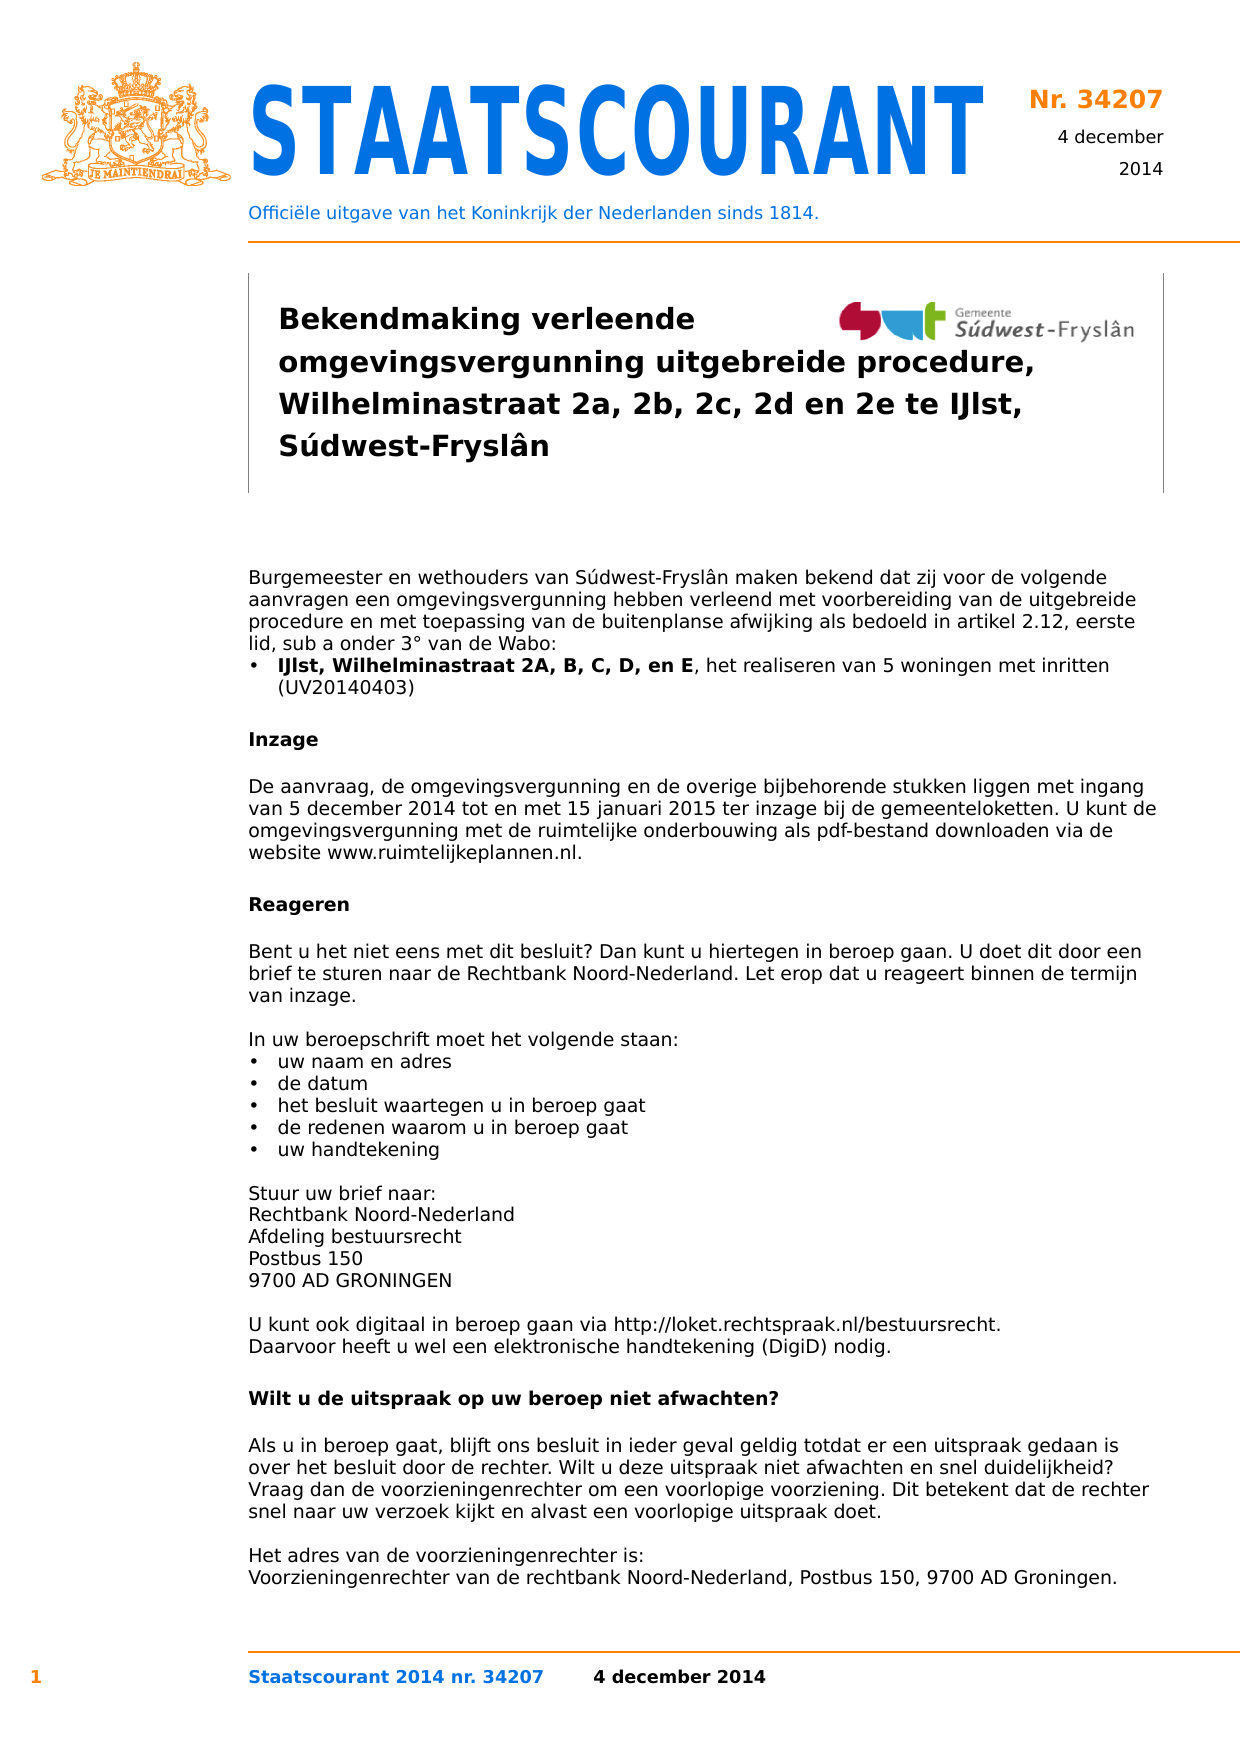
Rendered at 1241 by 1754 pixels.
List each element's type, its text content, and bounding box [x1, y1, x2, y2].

subtitle Bekendmaking verleende omgevingsvergunning uitgebreide procedure, Wilhelminastraat 2a, 2b, 2c, 2d en 2e te IJlst, Súdwest-Fryslân [249, 273, 1163, 493]
picture [838, 302, 1134, 344]
table_header STAATSCOURANT [248, 62, 998, 203]
text • uw handtekening [248, 1138, 1163, 1161]
text 9700 AD GRONINGEN [248, 1270, 1163, 1292]
text Als u in beroep gaat, blijft ons besluit in ieder geval geldig totdat er een uitspraak gedaan is over het besluit door de rechter. Wilt u deze uitspraak niet afwachten en snel duidelijkheid? Vraag dan de voorzieningenrechter om een voorlopige voorziening. Dit betekent dat de rechter snel naar uw verzoek kijkt en alvast een voorlopige uitspraak doet. [248, 1435, 1163, 1523]
text Rechtbank Noord-Nederland [248, 1204, 1163, 1226]
picture [41, 62, 231, 186]
text • de redenen waarom u in beroep gaat [248, 1117, 1163, 1138]
text • IJlst, Wilhelminastraat 2A, B, C, D, en E, het realiseren van 5 woningen met inritten (UV20140403) [248, 655, 1163, 699]
text Burgemeester en wethouders van Súdwest-Fryslân maken bekend dat zij voor de volgende aanvragen een omgevingsvergunning hebben verleend met voorbereiding van de uitgebreide procedure en met toepassing van de buitenplanse afwijking als bedoeld in artikel 2.12, eerste lid, sub a onder 3° van de Wabo: [248, 567, 1163, 655]
text De aanvraag, de omgevingsvergunning en de overige bijbehorende stukken liggen met ingang van 5 december 2014 tot en met 15 januari 2015 ter inzage bij de gemeenteloketten. U kunt de omgevingsvergunning met de ruimtelijke onderbouwing als pdf-bestand downloaden via de website www.ruimtelijkeplannen.nl. [248, 776, 1163, 864]
text Postbus 150 [248, 1248, 1163, 1270]
table_header Nr. 34207 [998, 62, 1240, 121]
text Het adres van de voorzieningenrechter is: [248, 1545, 1163, 1567]
text • de datum [248, 1073, 1163, 1094]
text • uw naam en adres [248, 1051, 1163, 1073]
text • het besluit waartegen u in beroep gaat [248, 1094, 1163, 1117]
text Bent u het niet eens met dit besluit? Dan kunt u hiertegen in beroep gaan. U doet dit door een brief te sturen naar de Rechtbank Noord-Nederland. Let erop dat u reageert binnen de termijn van inzage. [248, 941, 1163, 1007]
table_cell 4 december [998, 121, 1240, 153]
text U kunt ook digitaal in beroep gaan via http://loket.rechtspraak.nl/bestuursrecht. [248, 1314, 1163, 1336]
text Voorzieningenrechter van de rechtbank Noord-Nederland, Postbus 150, 9700 AD Groningen. [248, 1567, 1163, 1589]
text Afdeling bestuursrecht [248, 1226, 1163, 1248]
table_header [25, 62, 248, 241]
text Daarvoor heeft u wel een elektronische handtekening (DigiD) nodig. [248, 1336, 1163, 1358]
subtitle Reageren [248, 894, 1163, 916]
text Stuur uw brief naar: [248, 1182, 1163, 1204]
subtitle Inzage [248, 729, 1163, 751]
table_cell Officiële uitgave van het Koninkrijk der Nederlanden sinds 1814. [248, 203, 1240, 241]
table_cell 2014 [998, 153, 1240, 203]
text In uw beroepschrift moet het volgende staan: [248, 1029, 1163, 1051]
subtitle Wilt u de uitspraak op uw beroep niet afwachten? [248, 1388, 1163, 1410]
